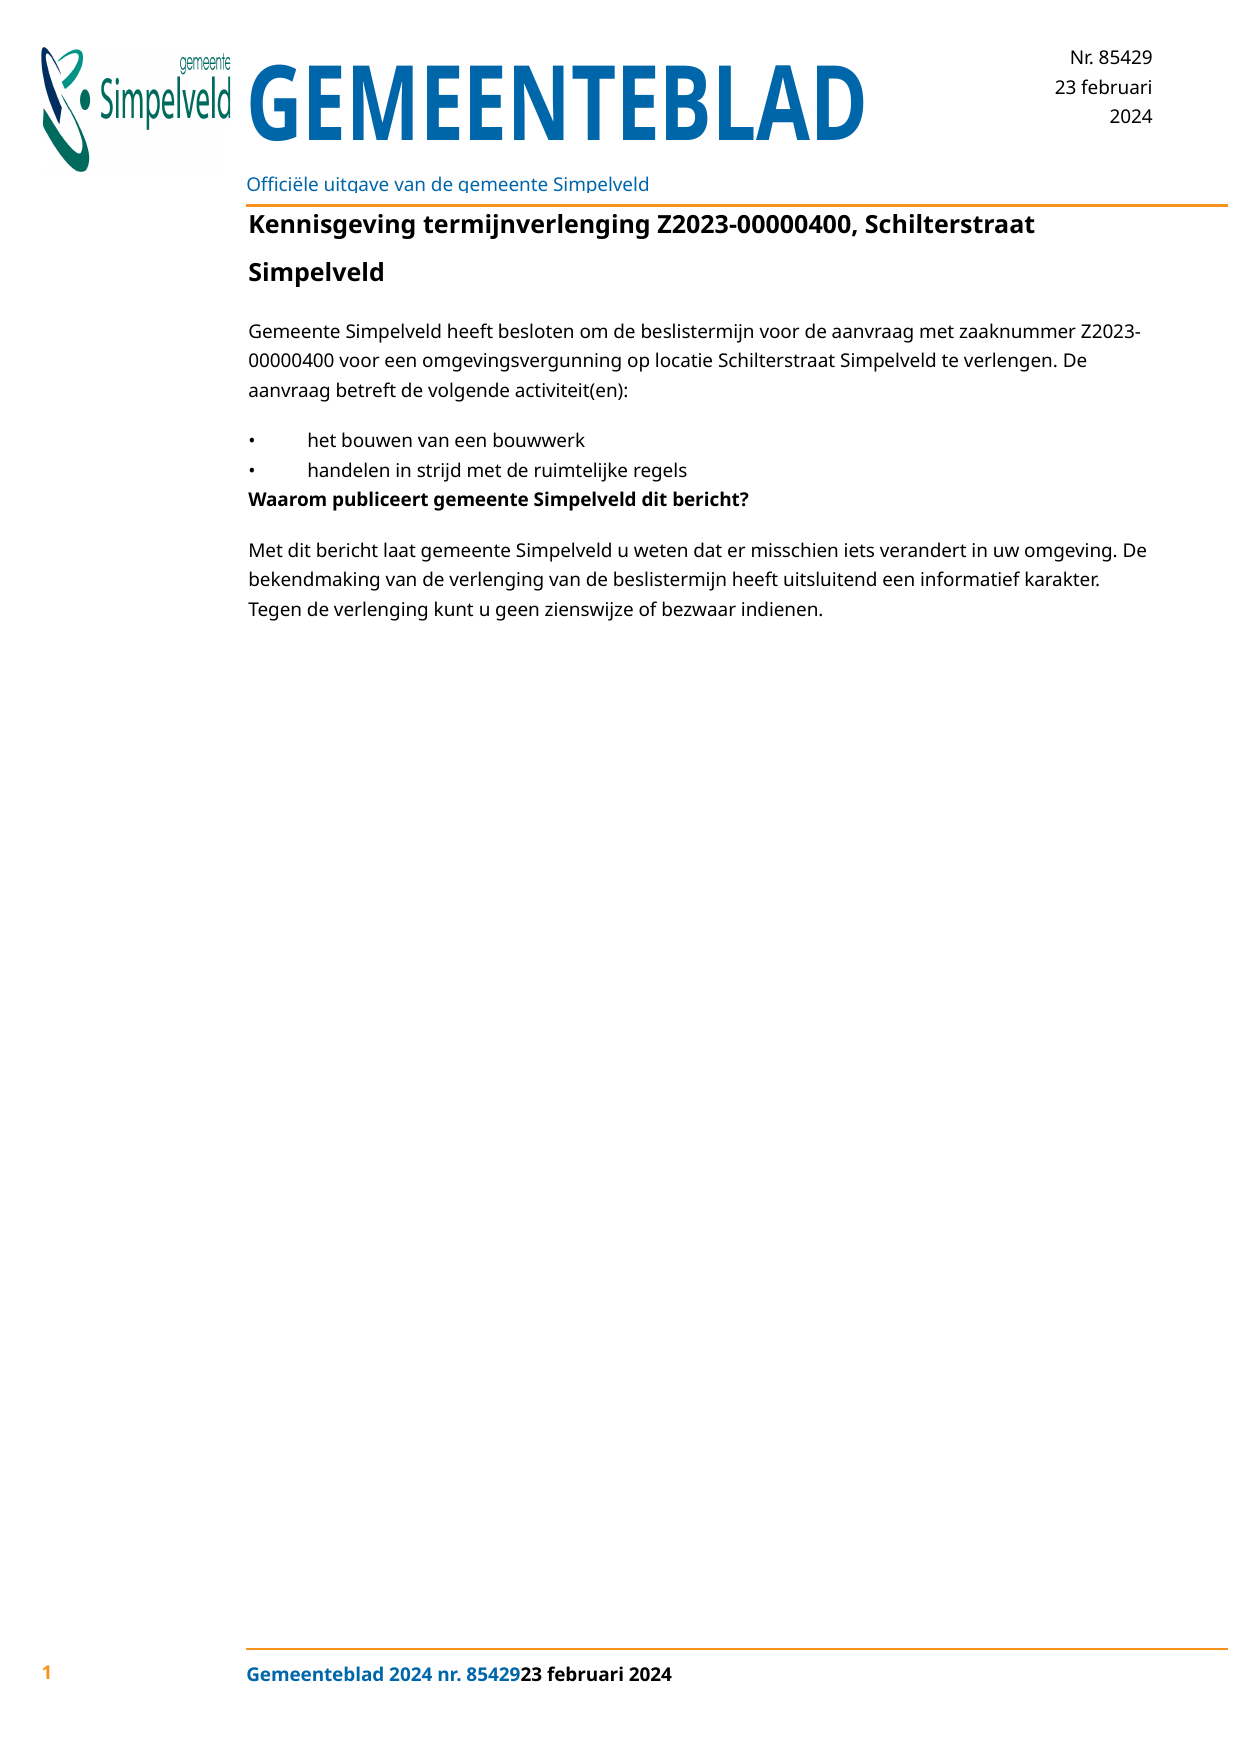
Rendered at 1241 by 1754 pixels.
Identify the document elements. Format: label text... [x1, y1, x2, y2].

text Gemeente Simpelveld heeft besloten om de beslistermijn voor de aanvraag met zaaknummer Z2023-00000400 voor een omgevingsvergunning op locatie Schilterstraat Simpelveld te verlengen. De aanvraag betreft de volgende activiteit(en): [248, 318, 1152, 403]
picture [41, 47, 231, 172]
text Waarom publiceert gemeente Simpelveld dit bericht? [248, 487, 1152, 512]
text Met dit bericht laat gemeente Simpelveld u weten dat er misschien iets verandert in uw omgeving. De bekendmaking van de verlenging van de beslistermijn heeft uitsluitend een informatief karakter. Tegen de verlenging kunt u geen zienswijze of bezwaar indienen. [248, 537, 1152, 622]
list handelen in strijd met de ruimtelijke regels [248, 457, 1152, 483]
text Kennisgeving termijnverlenging Z2023-00000400, Schilterstraat Simpelveld [248, 207, 1152, 288]
list het bouwen van een bouwwerk [248, 427, 1152, 453]
